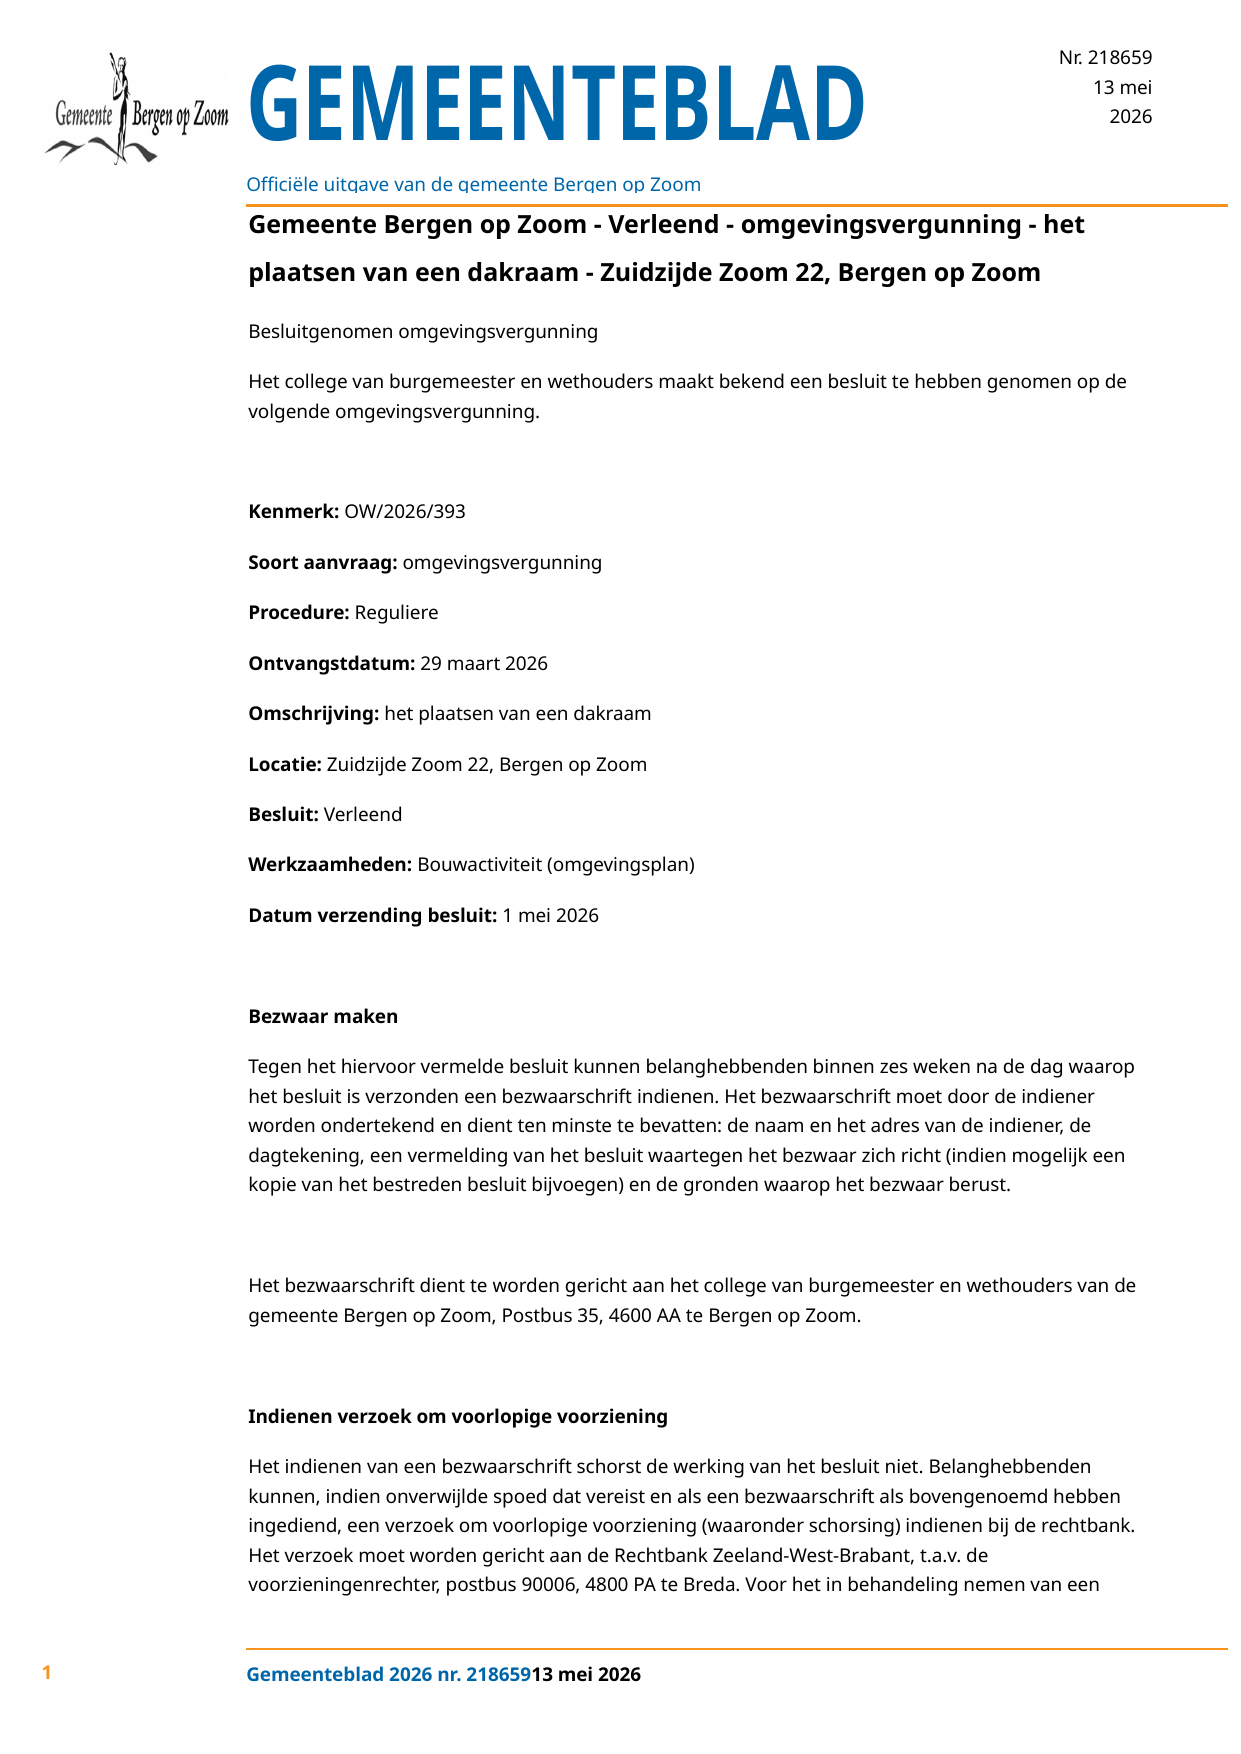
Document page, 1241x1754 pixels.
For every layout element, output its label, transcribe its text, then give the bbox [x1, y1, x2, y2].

text Het indienen van een bezwaarschrift schorst de werking van het besluit niet. Belanghebbenden kunnen, indien onverwijlde spoed dat vereist en als een bezwaarschrift als bovengenoemd hebben ingediend, een verzoek om voorlopige voorziening (waaronder schorsing) indienen bij de rechtbank. Het verzoek moet worden gericht aan de Rechtbank Zeeland-West-Brabant, t.a.v. de voorzieningenrechter, postbus 90006, 4800 PA te Breda. Voor het in behandeling nemen van een [248, 1453, 1152, 1597]
text Het bezwaarschrift dient te worden gericht aan het college van burgemeester en wethouders van de gemeente Bergen op Zoom, Postbus 35, 4600 AA te Bergen op Zoom. [248, 1272, 1152, 1328]
text Gemeente Bergen op Zoom - Verleend - omgevingsvergunning - het plaatsen van een dakraam - Zuidzijde Zoom 22, Bergen op Zoom [248, 207, 1152, 288]
text Kenmerk: OW/2026/393 [248, 499, 1152, 524]
text Datum verzending besluit: 1 mei 2026 [248, 902, 1152, 928]
text Besluitgenomen omgevingsvergunning [248, 318, 1152, 344]
text Bezwaar maken [248, 1003, 1152, 1029]
text Besluit: Verleend [248, 801, 1152, 827]
text Werkzaamheden: Bouwactiviteit (omgevingsplan) [248, 852, 1152, 877]
text Het college van burgemeester en wethouders maakt bekend een besluit te hebben genomen op de volgende omgevingsvergunning. [248, 368, 1152, 424]
text Omschrijving: het plaatsen van een dakraam [248, 700, 1152, 726]
text Ontvangstdatum: 29 maart 2026 [248, 650, 1152, 676]
text Locatie: Zuidzijde Zoom 22, Bergen op Zoom [248, 751, 1152, 777]
text Tegen het hiervoor vermelde besluit kunnen belanghebbenden binnen zes weken na de dag waarop het besluit is verzonden een bezwaarschrift indienen. Het bezwaarschrift moet door de indiener worden ondertekend en dient ten minste te bevatten: de naam en het adres van de indiener, de dagtekening, een vermelding van het besluit waartegen het bezwaar zich richt (indien mogelijk een kopie van het bestreden besluit bijvoegen) en de gronden waarop het bezwaar berust. [248, 1053, 1152, 1197]
text Indienen verzoek om voorlopige voorziening [248, 1403, 1152, 1429]
picture [41, 47, 231, 172]
text Procedure: Reguliere [248, 599, 1152, 625]
text Soort aanvraag: omgevingsvergunning [248, 549, 1152, 575]
